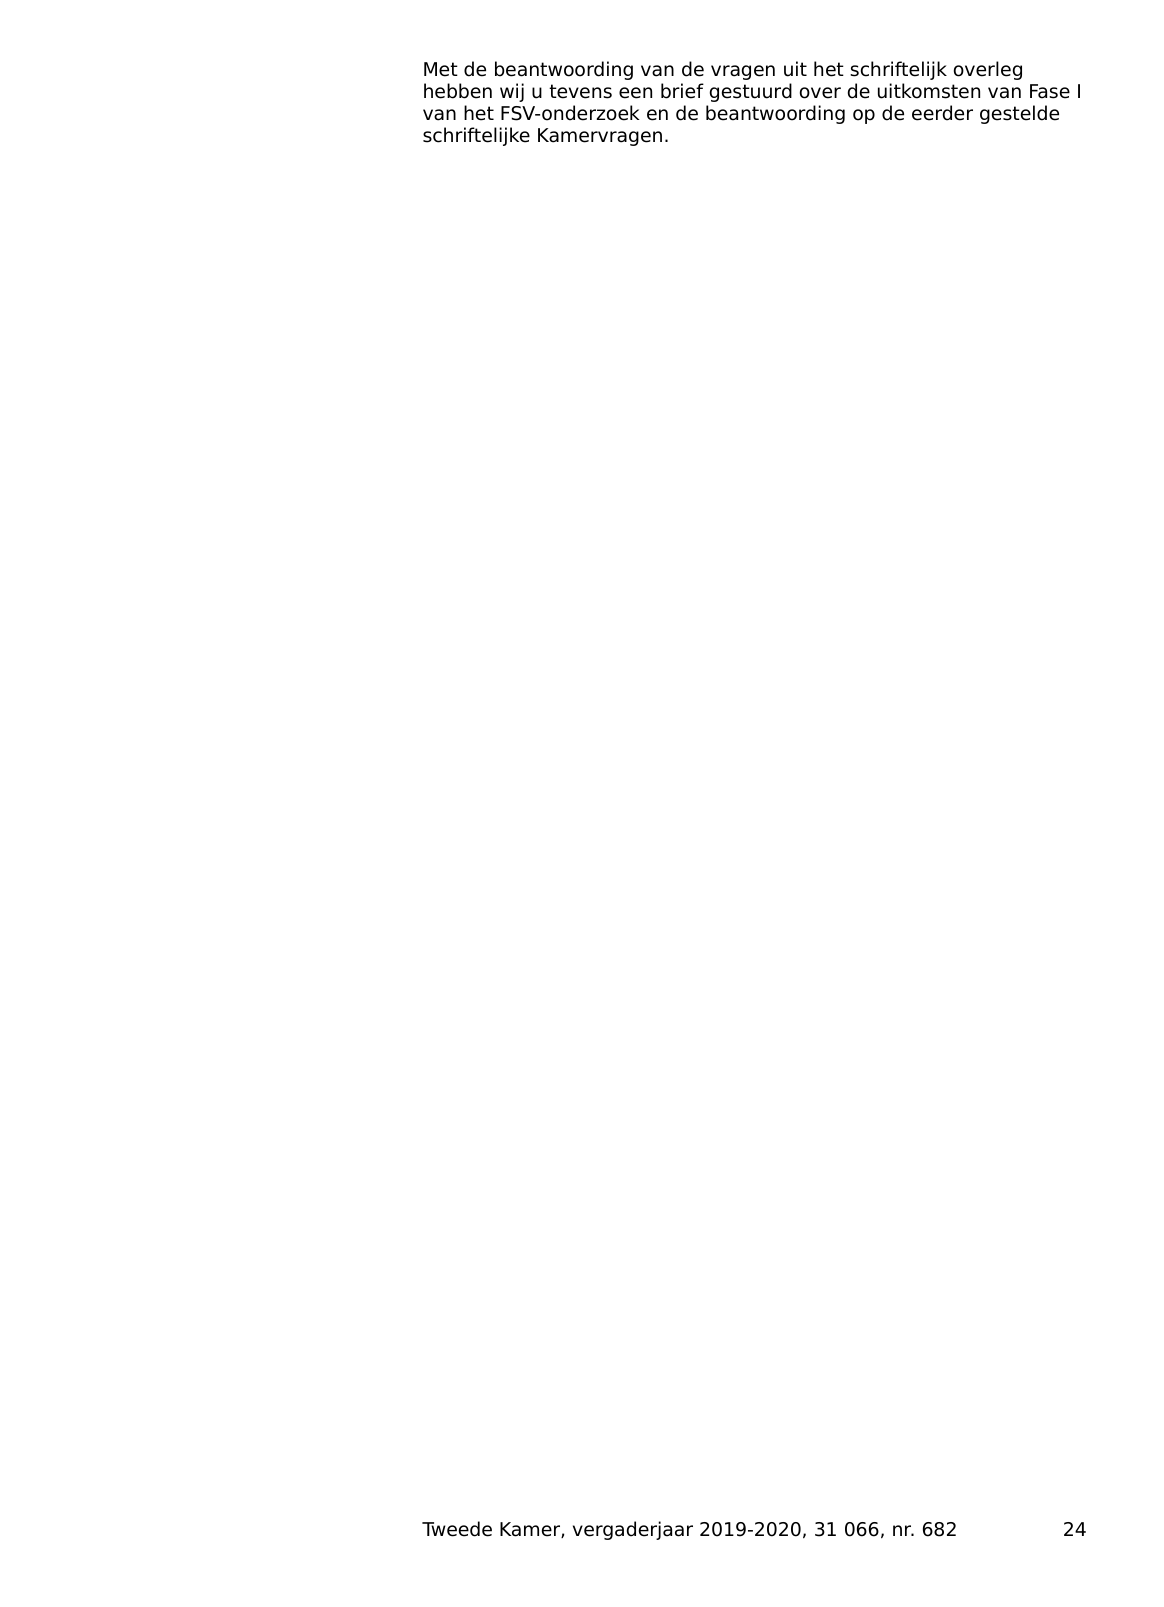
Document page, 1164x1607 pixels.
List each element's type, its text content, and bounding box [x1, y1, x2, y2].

text Met de beantwoording van de vragen uit het schriftelijk overleg hebben wij u tevens een brief gestuurd over de uitkomsten van Fase I van het FSV-onderzoek en de beantwoording op de eerder gestelde schriftelijke Kamervragen. [422, 59, 1087, 147]
